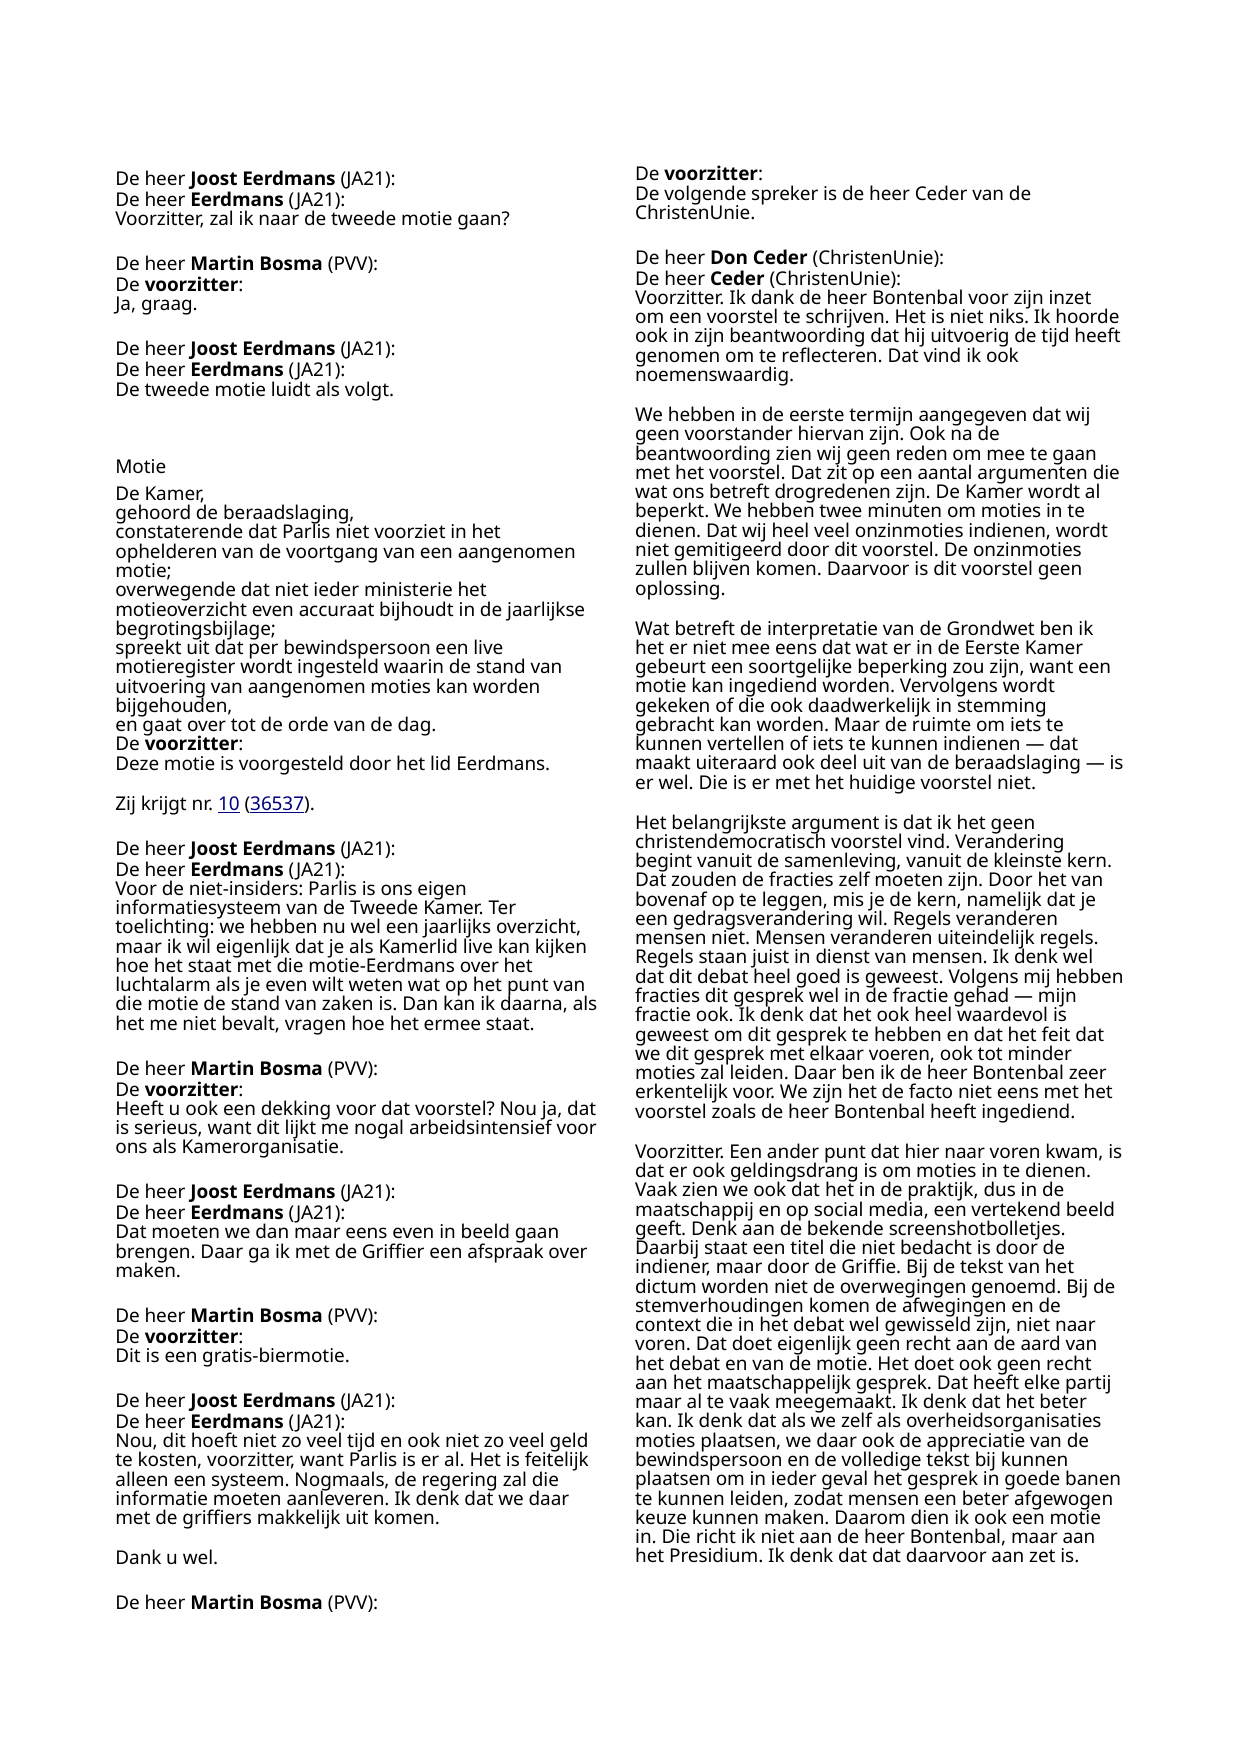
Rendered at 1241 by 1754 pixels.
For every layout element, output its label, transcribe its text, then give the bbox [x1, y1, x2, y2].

text De heer Martin Bosma (PVV): [115, 1055, 605, 1081]
text Dat moeten we dan maar eens even in beeld gaan brengen. Daar ga ik met de Griffier een afspraak over maken. [115, 1223, 605, 1281]
text gehoord de beraadslaging, [115, 504, 605, 523]
text De voorzitter: [115, 735, 605, 755]
text De voorzitter: [635, 165, 1125, 184]
text De voorzitter: [115, 276, 605, 295]
text Wat betreft de interpretatie van de Grondwet ben ik het er niet mee eens dat wat er in de Eerste Kamer gebeurt een soortgelijke beperking zou zijn, want een motie kan ingediend worden. Vervolgens wordt gekeken of die ook daadwerkelijk in stemming gebracht kan worden. Maar de ruimte om iets te kunnen vertellen of iets te kunnen indienen — dat maakt uiteraard ook deel uit van de beraadslaging — is er wel. Die is er met het huidige voorstel niet. [635, 619, 1125, 793]
text Zij krijgt nr. 10 (36537). [115, 795, 605, 814]
text De heer Eerdmans (JA21): [115, 1204, 605, 1223]
text Voorzitter. Ik dank de heer Bontenbal voor zijn inzet om een voorstel te schrijven. Het is niet niks. Ik hoorde ook in zijn beantwoording dat hij uitvoerig de tijd heeft genomen om te reflecteren. Dat vind ik ook noemenswaardig. [635, 289, 1125, 385]
text Het belangrijkste argument is dat ik het geen christendemocratisch voorstel vind. Verandering begint vanuit de samenleving, vanuit de kleinste kern. Dat zouden de fracties zelf moeten zijn. Door het van bovenaf op te leggen, mis je de kern, namelijk dat je een gedragsverandering wil. Regels veranderen mensen niet. Mensen veranderen uiteindelijk regels. Regels staan juist in dienst van mensen. Ik denk wel dat dit debat heel goed is geweest. Volgens mij hebben fracties dit gesprek wel in de fractie gehad — mijn fractie ook. Ik denk dat het ook heel waardevol is geweest om dit gesprek te hebben en dat het feit dat we dit gesprek met elkaar voeren, ook tot minder moties zal leiden. Daar ben ik de heer Bontenbal zeer erkentelijk voor. We zijn het de facto niet eens met het voorstel zoals de heer Bontenbal heeft ingediend. [635, 814, 1125, 1122]
text Voorzitter, zal ik naar de tweede motie gaan? [115, 210, 605, 229]
text De voorzitter: [115, 1328, 605, 1347]
text spreekt uit dat per bewindspersoon een live motieregister wordt ingesteld waarin de stand van uitvoering van aangenomen moties kan worden bijgehouden, [115, 639, 605, 716]
text De heer Martin Bosma (PVV): [115, 1302, 605, 1328]
text We hebben in de eerste termijn aangegeven dat wij geen voorstander hiervan zijn. Ook na de beantwoording zien wij geen reden om mee te gaan met het voorstel. Dat zit op een aantal argumenten die wat ons betreft drogredenen zijn. De Kamer wordt al beperkt. We hebben twee minuten om moties in te dienen. Dat wij heel veel onzinmoties indienen, wordt niet gemitigeerd door dit voorstel. De onzinmoties zullen blijven komen. Daarvoor is dit voorstel geen oplossing. [635, 406, 1125, 599]
text De heer Eerdmans (JA21): [115, 191, 605, 210]
text De heer Eerdmans (JA21): [115, 361, 605, 381]
text De heer Eerdmans (JA21): [115, 1413, 605, 1432]
text De heer Eerdmans (JA21): [115, 861, 605, 880]
text De heer Ceder (ChristenUnie): [635, 270, 1125, 289]
text Voor de niet-insiders: Parlis is ons eigen informatiesysteem van de Tweede Kamer. Ter toelichting: we hebben nu wel een jaarlijks overzicht, maar ik wil eigenlijk dat je als Kamerlid live kan kijken hoe het staat met die motie-Eerdmans over het luchtalarm als je even wilt weten wat op het punt van die motie de stand van zaken is. Dan kan ik daarna, als het me niet bevalt, vragen hoe het ermee staat. [115, 880, 605, 1034]
text overwegende dat niet ieder ministerie het motieoverzicht even accuraat bijhoudt in de jaarlijkse begrotingsbijlage; [115, 581, 605, 639]
text Nou, dit hoeft niet zo veel tijd en ook niet zo veel geld te kosten, voorzitter, want Parlis is er al. Het is feitelijk alleen een systeem. Nogmaals, de regering zal die informatie moeten aanleveren. Ik denk dat we daar met de griffiers makkelijk uit komen. [115, 1432, 605, 1528]
text en gaat over tot de orde van de dag. [115, 716, 605, 735]
text constaterende dat Parlis niet voorziet in het ophelderen van de voortgang van een aangenomen motie; [115, 523, 605, 581]
text De tweede motie luidt als volgt. [115, 381, 605, 400]
text De voorzitter: [115, 1081, 605, 1100]
text Deze motie is voorgesteld door het lid Eerdmans. [115, 755, 605, 774]
text De heer Don Ceder (ChristenUnie): [635, 244, 1125, 270]
text Dit is een gratis-biermotie. [115, 1347, 605, 1366]
text Voorzitter. Een ander punt dat hier naar voren kwam, is dat er ook geldingsdrang is om moties in te dienen. Vaak zien we ook dat het in de praktijk, dus in de maatschappij en op social media, een vertekend beeld geeft. Denk aan de bekende screenshotbolletjes. Daarbij staat een titel die niet bedacht is door de indiener, maar door de Griffie. Bij de tekst van het dictum worden niet de overwegingen genoemd. Bij de stemverhoudingen komen de afwegingen en de context die in het debat wel gewisseld zijn, niet naar voren. Dat doet eigenlijk geen recht aan de aard van het debat en van de motie. Het doet ook geen recht aan het maatschappelijk gesprek. Dat heeft elke partij maar al te vaak meegemaakt. Ik denk dat het beter kan. Ik denk dat als we zelf als overheidsorganisaties moties plaatsen, we daar ook de appreciatie van de bewindspersoon en de volledige tekst bij kunnen plaatsen om in ieder geval het gesprek in goede banen te kunnen leiden, zodat mensen een beter afgewogen keuze kunnen maken. Daarom dien ik ook een motie in. Die richt ik niet aan de heer Bontenbal, maar aan het Presidium. Ik denk dat dat daarvoor aan zet is. [635, 1143, 1125, 1567]
text De Kamer, [115, 485, 605, 504]
text Heeft u ook een dekking voor dat voorstel? Nou ja, dat is serieus, want dit lijkt me nogal arbeidsintensief voor ons als Kamerorganisatie. [115, 1100, 605, 1158]
text De heer Joost Eerdmans (JA21): [115, 835, 605, 861]
text De volgende spreker is de heer Ceder van de ChristenUnie. [635, 184, 1125, 223]
text Dank u wel. [115, 1549, 605, 1568]
text De heer Martin Bosma (PVV): [115, 250, 605, 276]
text De heer Joost Eerdmans (JA21): [115, 1178, 605, 1204]
text Motie [115, 453, 605, 479]
text De heer Joost Eerdmans (JA21): [115, 1387, 605, 1413]
text De heer Martin Bosma (PVV): [115, 1589, 605, 1615]
text Ja, graag. [115, 295, 605, 315]
text De heer Joost Eerdmans (JA21): [115, 165, 605, 191]
text De heer Joost Eerdmans (JA21): [115, 336, 605, 361]
